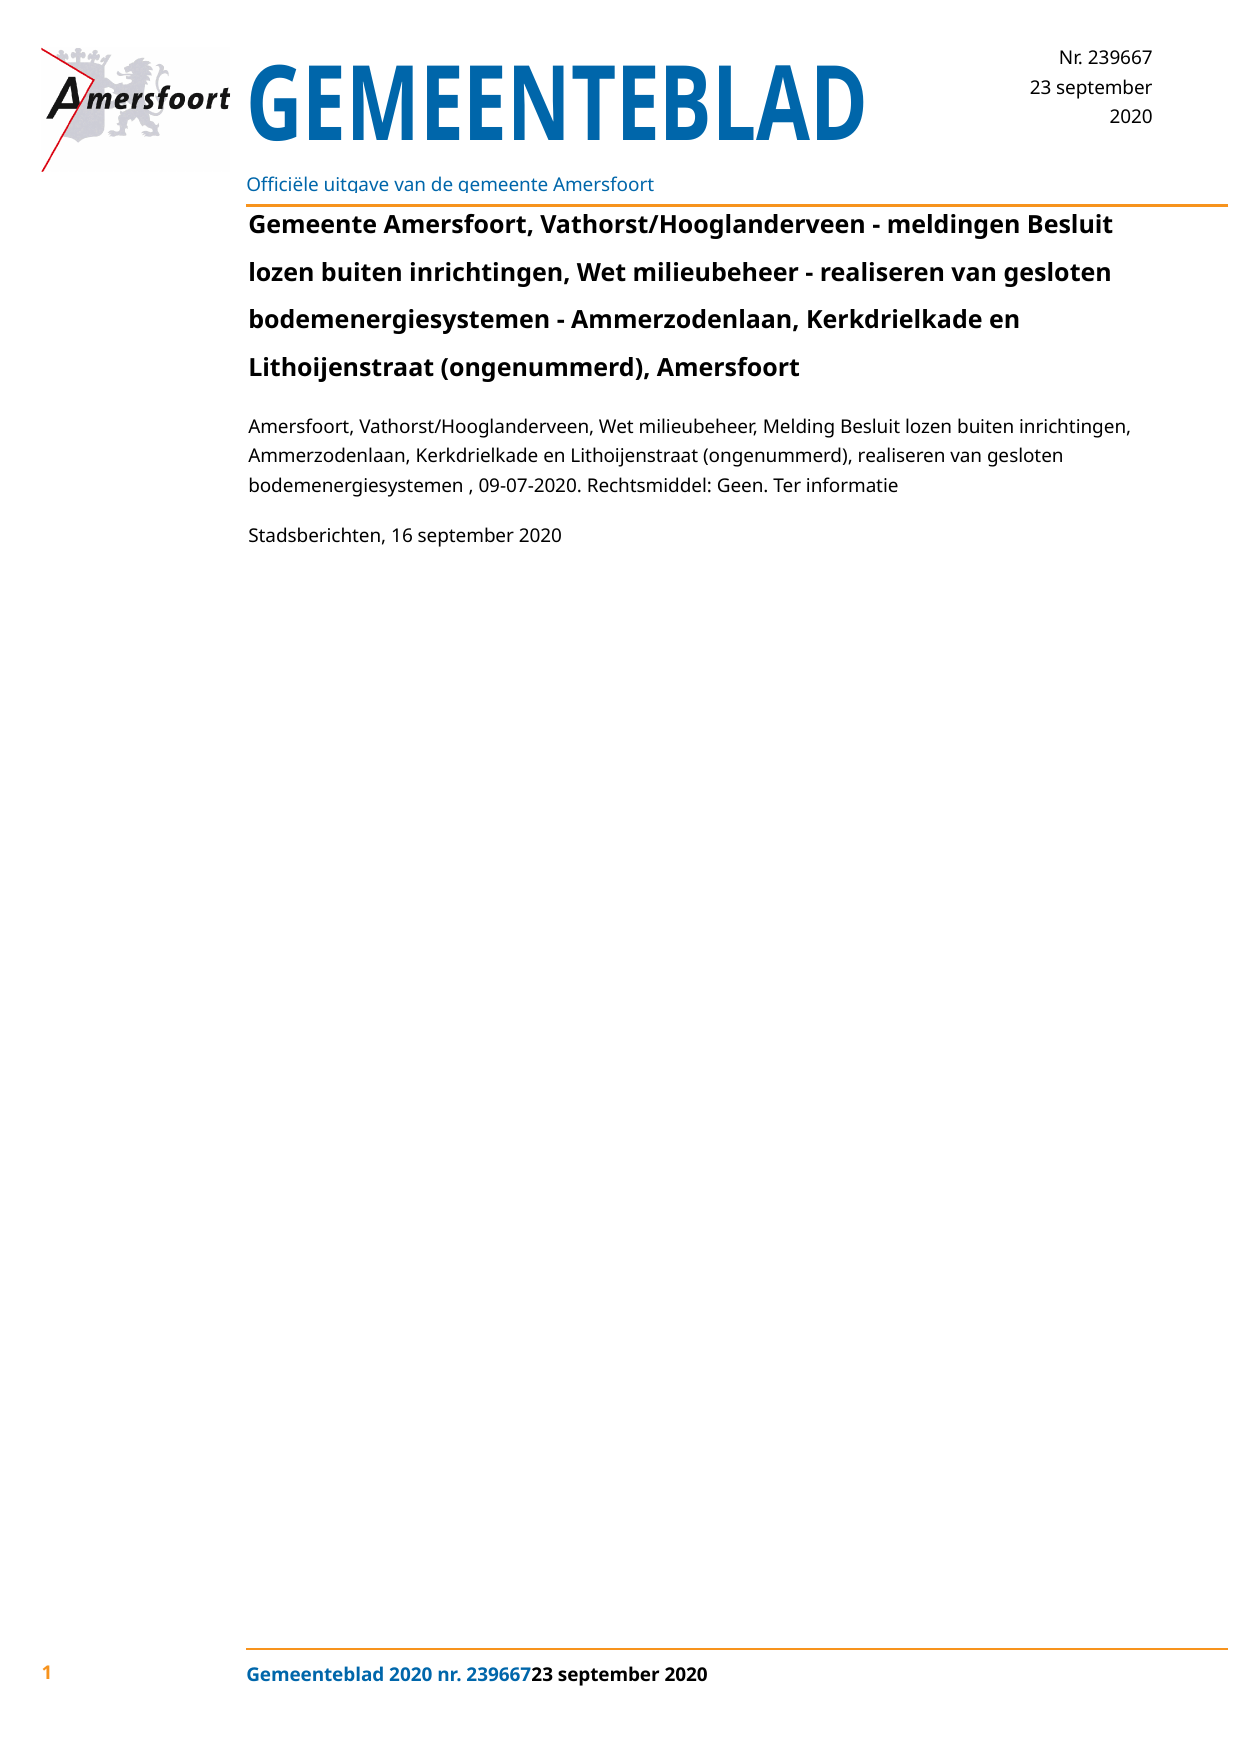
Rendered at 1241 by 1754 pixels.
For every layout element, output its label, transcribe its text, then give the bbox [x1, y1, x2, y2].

text Amersfoort, Vathorst/Hooglanderveen, Wet milieubeheer, Melding Besluit lozen buiten inrichtingen, Ammerzodenlaan, Kerkdrielkade en Lithoijenstraat (ongenummerd), realiseren van gesloten bodemenergiesystemen , 09-07-2020. Rechtsmiddel: Geen. Ter informatie [248, 413, 1152, 498]
picture [41, 47, 231, 172]
text Gemeente Amersfoort, Vathorst/Hooglanderveen - meldingen Besluit lozen buiten inrichtingen, Wet milieubeheer - realiseren van gesloten bodemenergiesystemen - Ammerzodenlaan, Kerkdrielkade en Lithoijenstraat (ongenummerd), Amersfoort [248, 207, 1152, 384]
text Stadsberichten, 16 september 2020 [248, 523, 1152, 548]
